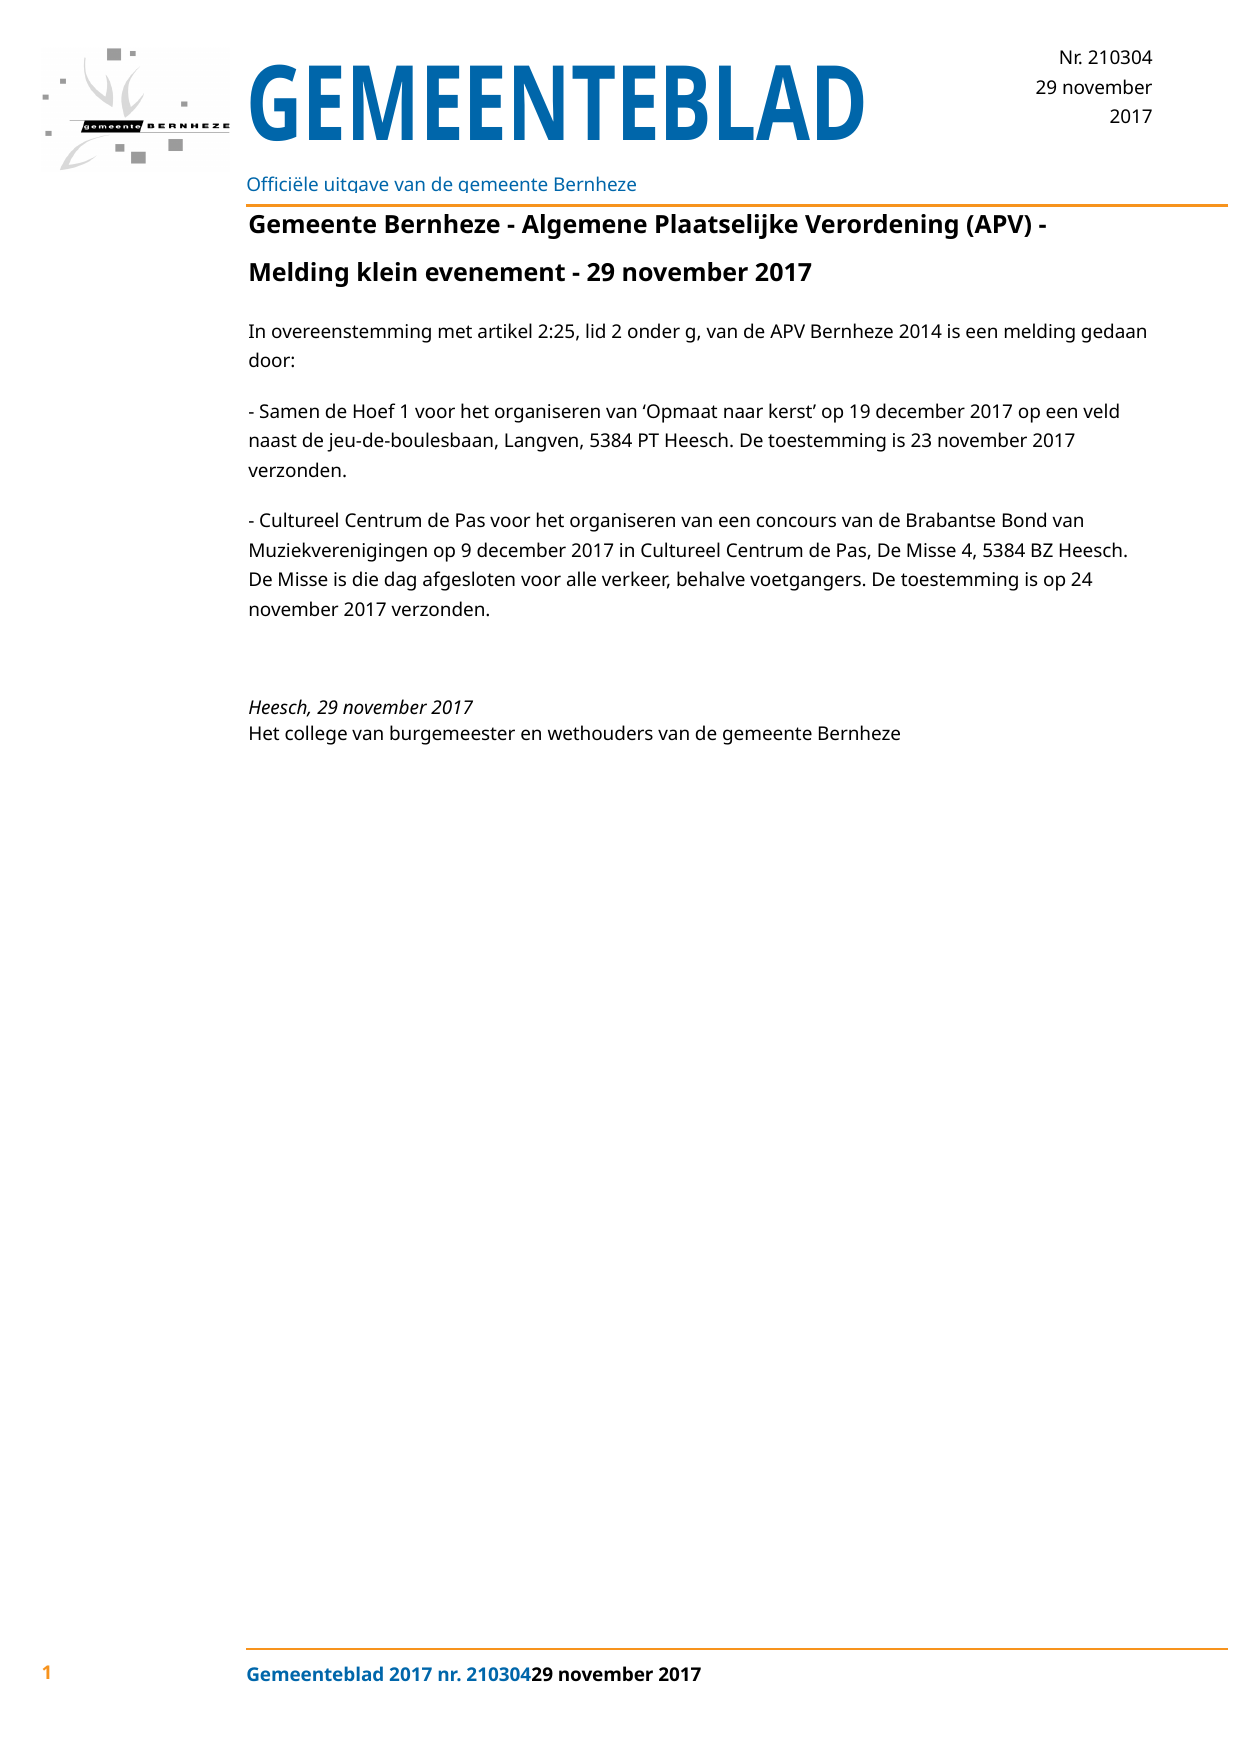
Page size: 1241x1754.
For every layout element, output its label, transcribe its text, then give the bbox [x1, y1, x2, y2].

picture [41, 47, 231, 172]
text - Samen de Hoef 1 voor het organiseren van ‘Opmaat naar kerst’ op 19 december 2017 op een veld naast de jeu-de-boulesbaan, Langven, 5384 PT Heesch. De toestemming is 23 november 2017 verzonden. [248, 398, 1152, 483]
text Heesch, 29 november 2017 [248, 694, 1152, 720]
text - Cultureel Centrum de Pas voor het organiseren van een concours van de Brabantse Bond van Muziekverenigingen op 9 december 2017 in Cultureel Centrum de Pas, De Misse 4, 5384 BZ Heesch. De Misse is die dag afgesloten voor alle verkeer, behalve voetgangers. De toestemming is op 24 november 2017 verzonden. [248, 507, 1152, 622]
text Het college van burgemeester en wethouders van de gemeente Bernheze [248, 720, 1152, 746]
text Gemeente Bernheze - Algemene Plaatselijke Verordening (APV) - Melding klein evenement - 29 november 2017 [248, 207, 1152, 288]
text In overeenstemming met artikel 2:25, lid 2 onder g, van de APV Bernheze 2014 is een melding gedaan door: [248, 318, 1152, 373]
